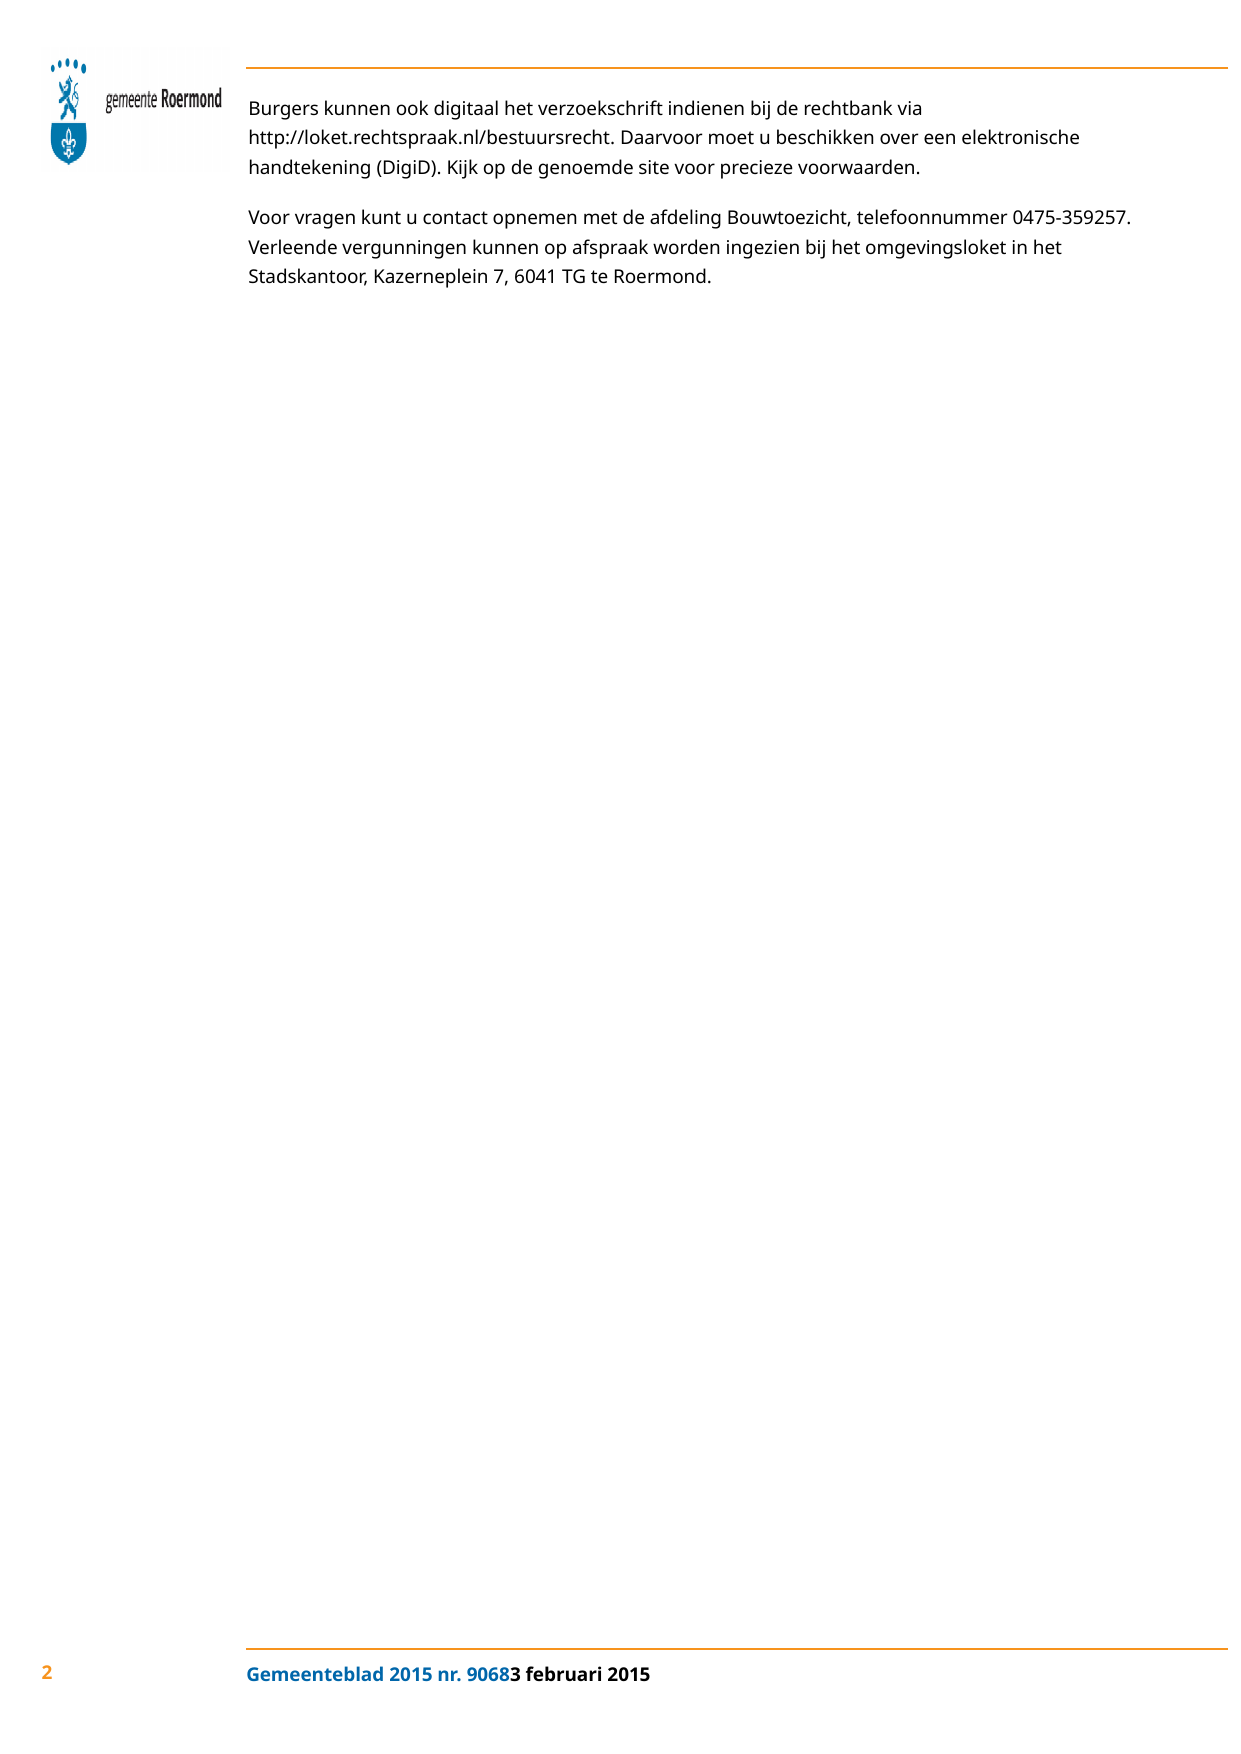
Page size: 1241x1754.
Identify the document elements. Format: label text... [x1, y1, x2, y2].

text Burgers kunnen ook digitaal het verzoekschrift indienen bij de rechtbank via http://loket.rechtspraak.nl/bestuursrecht. Daarvoor moet u beschikken over een elektronische handtekening (DigiD). Kijk op de genoemde site voor precieze voorwaarden. [248, 95, 1152, 180]
text Voor vragen kunt u contact opnemen met de afdeling Bouwtoezicht, telefoonnummer 0475-359257. Verleende vergunningen kunnen op afspraak worden ingezien bij het omgevingsloket in het Stadskantoor, Kazerneplein 7, 6041 TG te Roermond. [248, 204, 1152, 289]
picture [41, 47, 231, 172]
